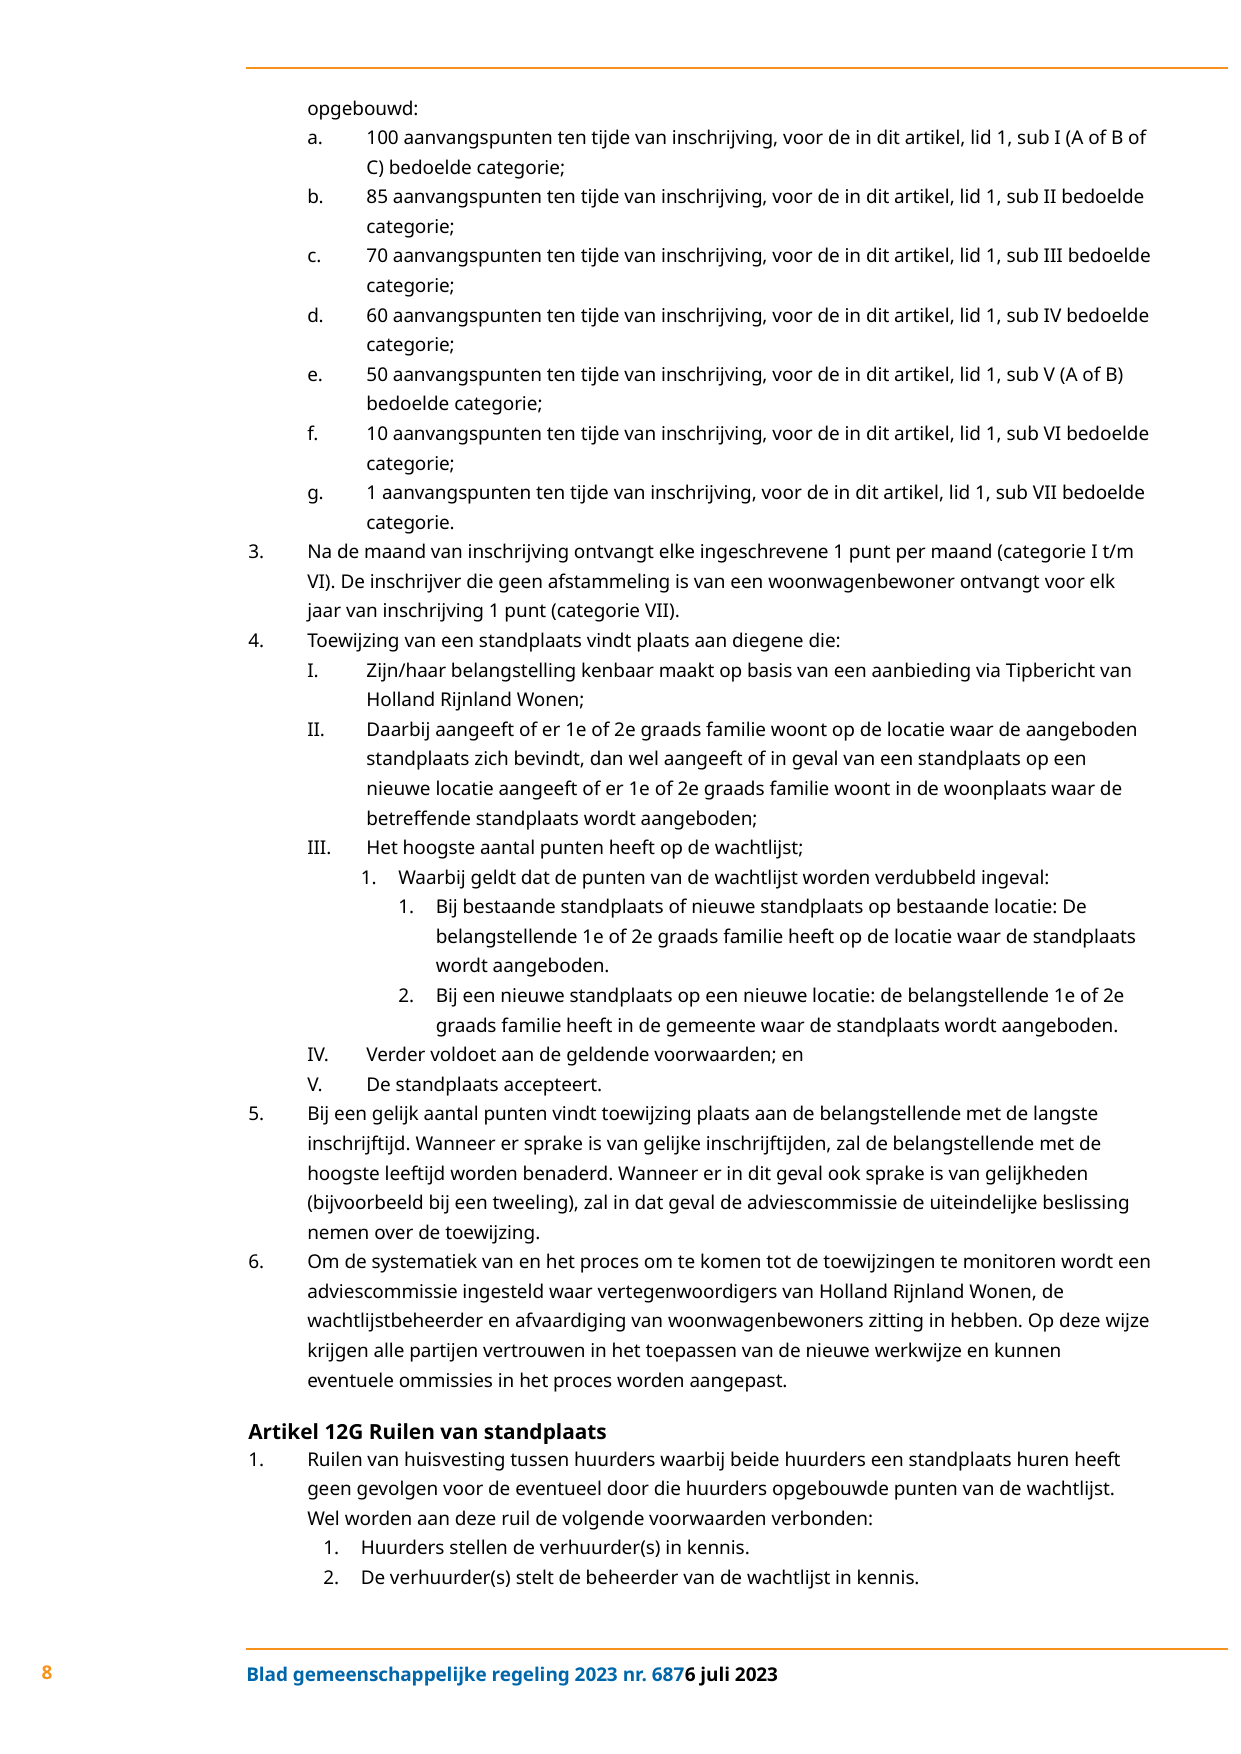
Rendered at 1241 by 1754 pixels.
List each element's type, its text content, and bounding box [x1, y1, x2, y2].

list 70 aanvangspunten ten tijde van inschrijving, voor de in dit artikel, lid 1, sub III bedoelde categorie; [307, 243, 1152, 298]
list De verhuurder(s) stelt de beheerder van de wachtlijst in kennis. [323, 1564, 1152, 1590]
list opgebouwd: [248, 95, 1152, 121]
list Bij een nieuwe standplaats op een nieuwe locatie: de belangstellende 1e of 2e graads familie heeft in de gemeente waar de standplaats wordt aangeboden. [398, 982, 1152, 1038]
list 50 aanvangspunten ten tijde van inschrijving, voor de in dit artikel, lid 1, sub V (A of B) bedoelde categorie; [307, 361, 1152, 416]
list Daarbij aangeeft of er 1e of 2e graads familie woont op de locatie waar de aangeboden standplaats zich bevindt, dan wel aangeeft of in geval van een standplaats op een nieuwe locatie aangeeft of er 1e of 2e graads familie woont in de woonplaats waar de betreffende standplaats wordt aangeboden; [307, 716, 1152, 831]
list Waarbij geldt dat de punten van de wachtlijst worden verdubbeld ingeval: [361, 864, 1152, 890]
list Zijn/haar belangstelling kenbaar maakt op basis van een aanbieding via Tipbericht van Holland Rijnland Wonen; [307, 657, 1152, 712]
list Huurders stellen de verhuurder(s) in kennis. [323, 1534, 1152, 1560]
picture [41, 47, 231, 172]
list Het hoogste aantal punten heeft op de wachtlijst; [307, 834, 1152, 860]
list Na de maand van inschrijving ontvangt elke ingeschrevene 1 punt per maand (categorie I t/m VI). De inschrijver die geen afstammeling is van een woonwagenbewoner ontvangt voor elk jaar van inschrijving 1 punt (categorie VII). [248, 538, 1152, 623]
list Toewijzing van een standplaats vindt plaats aan diegene die: [248, 627, 1152, 653]
text Artikel 12G Ruilen van standplaats [248, 1417, 1152, 1446]
list Om de systematiek van en het proces om te komen tot de toewijzingen te monitoren wordt een adviescommissie ingesteld waar vertegenwoordigers van Holland Rijnland Wonen, de wachtlijstbeheerder en afvaardiging van woonwagenbewoners zitting in hebben. Op deze wijze krijgen alle partijen vertrouwen in het toepassen van de nieuwe werkwijze en kunnen eventuele ommissies in het proces worden aangepast. [248, 1248, 1152, 1393]
list 10 aanvangspunten ten tijde van inschrijving, voor de in dit artikel, lid 1, sub VI bedoelde categorie; [307, 420, 1152, 476]
list Ruilen van huisvesting tussen huurders waarbij beide huurders een standplaats huren heeft geen gevolgen voor de eventueel door die huurders opgebouwde punten van de wachtlijst. Wel worden aan deze ruil de volgende voorwaarden verbonden: [248, 1446, 1152, 1531]
list 1 aanvangspunten ten tijde van inschrijving, voor de in dit artikel, lid 1, sub VII bedoelde categorie. [307, 479, 1152, 535]
list De standplaats accepteert. [307, 1071, 1152, 1097]
list 100 aanvangspunten ten tijde van inschrijving, voor de in dit artikel, lid 1, sub I (A of B of C) bedoelde categorie; [307, 124, 1152, 180]
list 60 aanvangspunten ten tijde van inschrijving, voor de in dit artikel, lid 1, sub IV bedoelde categorie; [307, 302, 1152, 357]
list Bij bestaande standplaats of nieuwe standplaats op bestaande locatie: De belangstellende 1e of 2e graads familie heeft op de locatie waar de standplaats wordt aangeboden. [398, 893, 1152, 978]
list Verder voldoet aan de geldende voorwaarden; en [307, 1041, 1152, 1067]
list 85 aanvangspunten ten tijde van inschrijving, voor de in dit artikel, lid 1, sub II bedoelde categorie; [307, 183, 1152, 239]
list Bij een gelijk aantal punten vindt toewijzing plaats aan de belangstellende met de langste inschrijftijd. Wanneer er sprake is van gelijke inschrijftijden, zal de belangstellende met de hoogste leeftijd worden benaderd. Wanneer er in dit geval ook sprake is van gelijkheden (bijvoorbeeld bij een tweeling), zal in dat geval de adviescommissie de uiteindelijke beslissing nemen over de toewijzing. [248, 1101, 1152, 1245]
